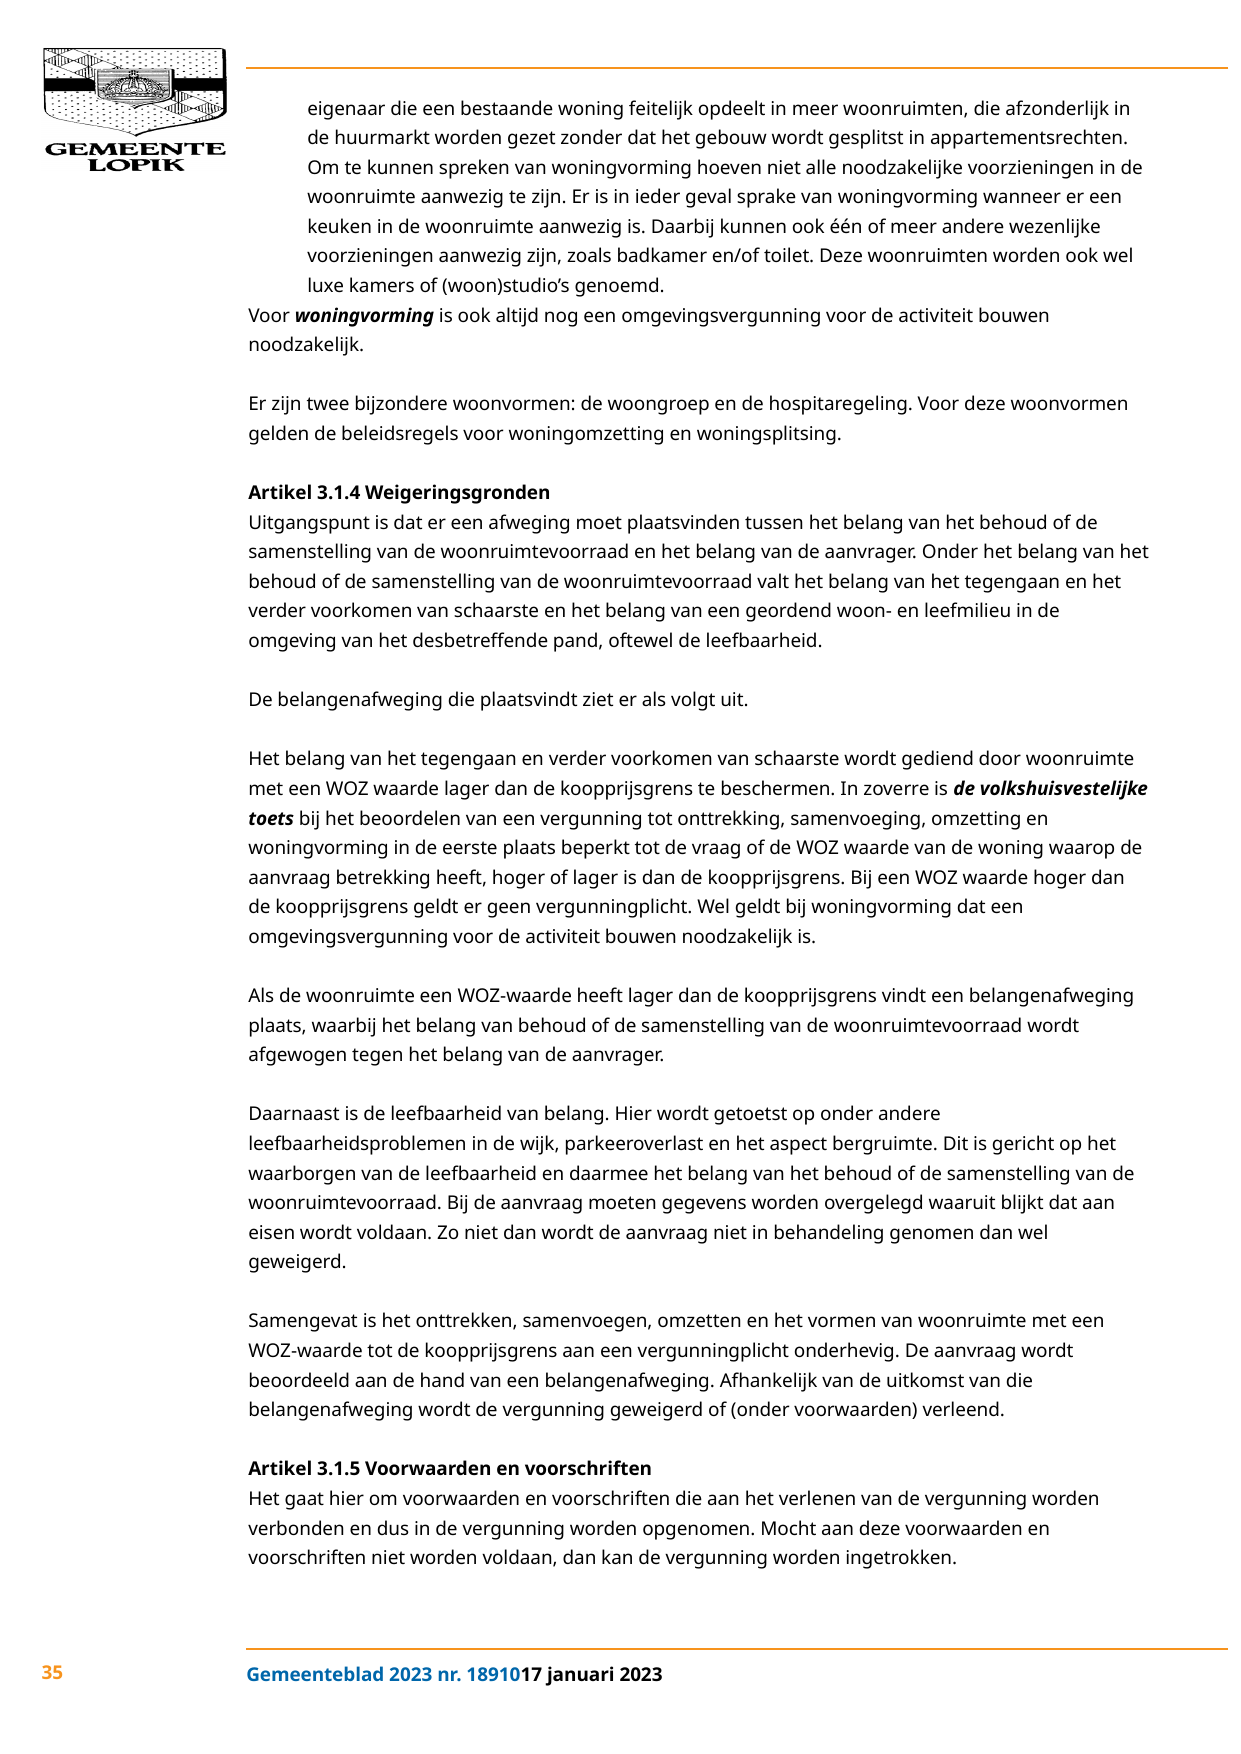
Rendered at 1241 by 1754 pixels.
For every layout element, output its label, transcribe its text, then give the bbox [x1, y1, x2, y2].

text Er zijn twee bijzondere woonvormen: de woongroep en de hospitaregeling. Voor deze woonvormen gelden de beleidsregels voor woningomzetting en woningsplitsing. [248, 391, 1152, 446]
text Artikel 3.1.5 Voorwaarden en voorschriften [248, 1456, 1152, 1481]
text Het belang van het tegengaan en verder voorkomen van schaarste wordt gediend door woonruimte met een WOZ waarde lager dan de koopprijsgrens te beschermen. In zoverre is de volkshuisvestelijke toets bij het beoordelen van een vergunning tot onttrekking, samenvoeging, omzetting en woningvorming in de eerste plaats beperkt tot de vraag of de WOZ waarde van de woning waarop de aanvraag betrekking heeft, hoger of lager is dan de koopprijsgrens. Bij een WOZ waarde hoger dan de koopprijsgrens geldt er geen vergunningplicht. Wel geldt bij woningvorming dat een omgevingsvergunning voor de activiteit bouwen noodzakelijk is. [248, 746, 1152, 949]
text Samengevat is het onttrekken, samenvoegen, omzetten en het vormen van woonruimte met een WOZ-waarde tot de koopprijsgrens aan een vergunningplicht onderhevig. De aanvraag wordt beoordeeld aan de hand van een belangenafweging. Afhankelijk van de uitkomst van die belangenafweging wordt de vergunning geweigerd of (onder voorwaarden) verleend. [248, 1308, 1152, 1422]
text Daarnaast is de leefbaarheid van belang. Hier wordt getoetst op onder andere leefbaarheidsproblemen in de wijk, parkeeroverlast en het aspect bergruimte. Dit is gericht op het waarborgen van de leefbaarheid en daarmee het belang van het behoud of de samenstelling van de woonruimtevoorraad. Bij de aanvraag moeten gegevens worden overgelegd waaruit blijkt dat aan eisen wordt voldaan. Zo niet dan wordt de aanvraag niet in behandeling genomen dan wel geweigerd. [248, 1101, 1152, 1274]
text Het gaat hier om voorwaarden en voorschriften die aan het verlenen van de vergunning worden verbonden en dus in de vergunning worden opgenomen. Mocht aan deze voorwaarden en voorschriften niet worden voldaan, dan kan de vergunning worden ingetrokken. [248, 1485, 1152, 1570]
text Uitgangspunt is dat er een afweging moet plaatsvinden tussen het belang van het behoud of de samenstelling van de woonruimtevoorraad en het belang van de aanvrager. Onder het belang van het behoud of de samenstelling van de woonruimtevoorraad valt het belang van het tegengaan en het verder voorkomen van schaarste en het belang van een geordend woon- en leefmilieu in de omgeving van het desbetreffende pand, oftewel de leefbaarheid. [248, 509, 1152, 653]
text Als de woonruimte een WOZ-waarde heeft lager dan de koopprijsgrens vindt een belangenafweging plaats, waarbij het belang van behoud of de samenstelling van de woonruimtevoorraad wordt afgewogen tegen het belang van de aanvrager. [248, 982, 1152, 1067]
text Artikel 3.1.4 Weigeringsgronden [248, 479, 1152, 505]
list eigenaar die een bestaande woning feitelijk opdeelt in meer woonruimten, die afzonderlijk in de huurmarkt worden gezet zonder dat het gebouw wordt gesplitst in appartementsrechten. Om te kunnen spreken van woningvorming hoeven niet alle noodzakelijke voorzieningen in de woonruimte aanwezig te zijn. Er is in ieder geval sprake van woningvorming wanneer er een keuken in de woonruimte aanwezig is. Daarbij kunnen ook één of meer andere wezenlijke voorzieningen aanwezig zijn, zoals badkamer en/of toilet. Deze woonruimten worden ook wel luxe kamers of (woon)studio’s genoemd. [248, 95, 1152, 298]
text Voor woningvorming is ook altijd nog een omgevingsvergunning voor de activiteit bouwen noodzakelijk. [248, 302, 1152, 357]
text De belangenafweging die plaatsvindt ziet er als volgt uit. [248, 686, 1152, 712]
picture [41, 47, 231, 172]
